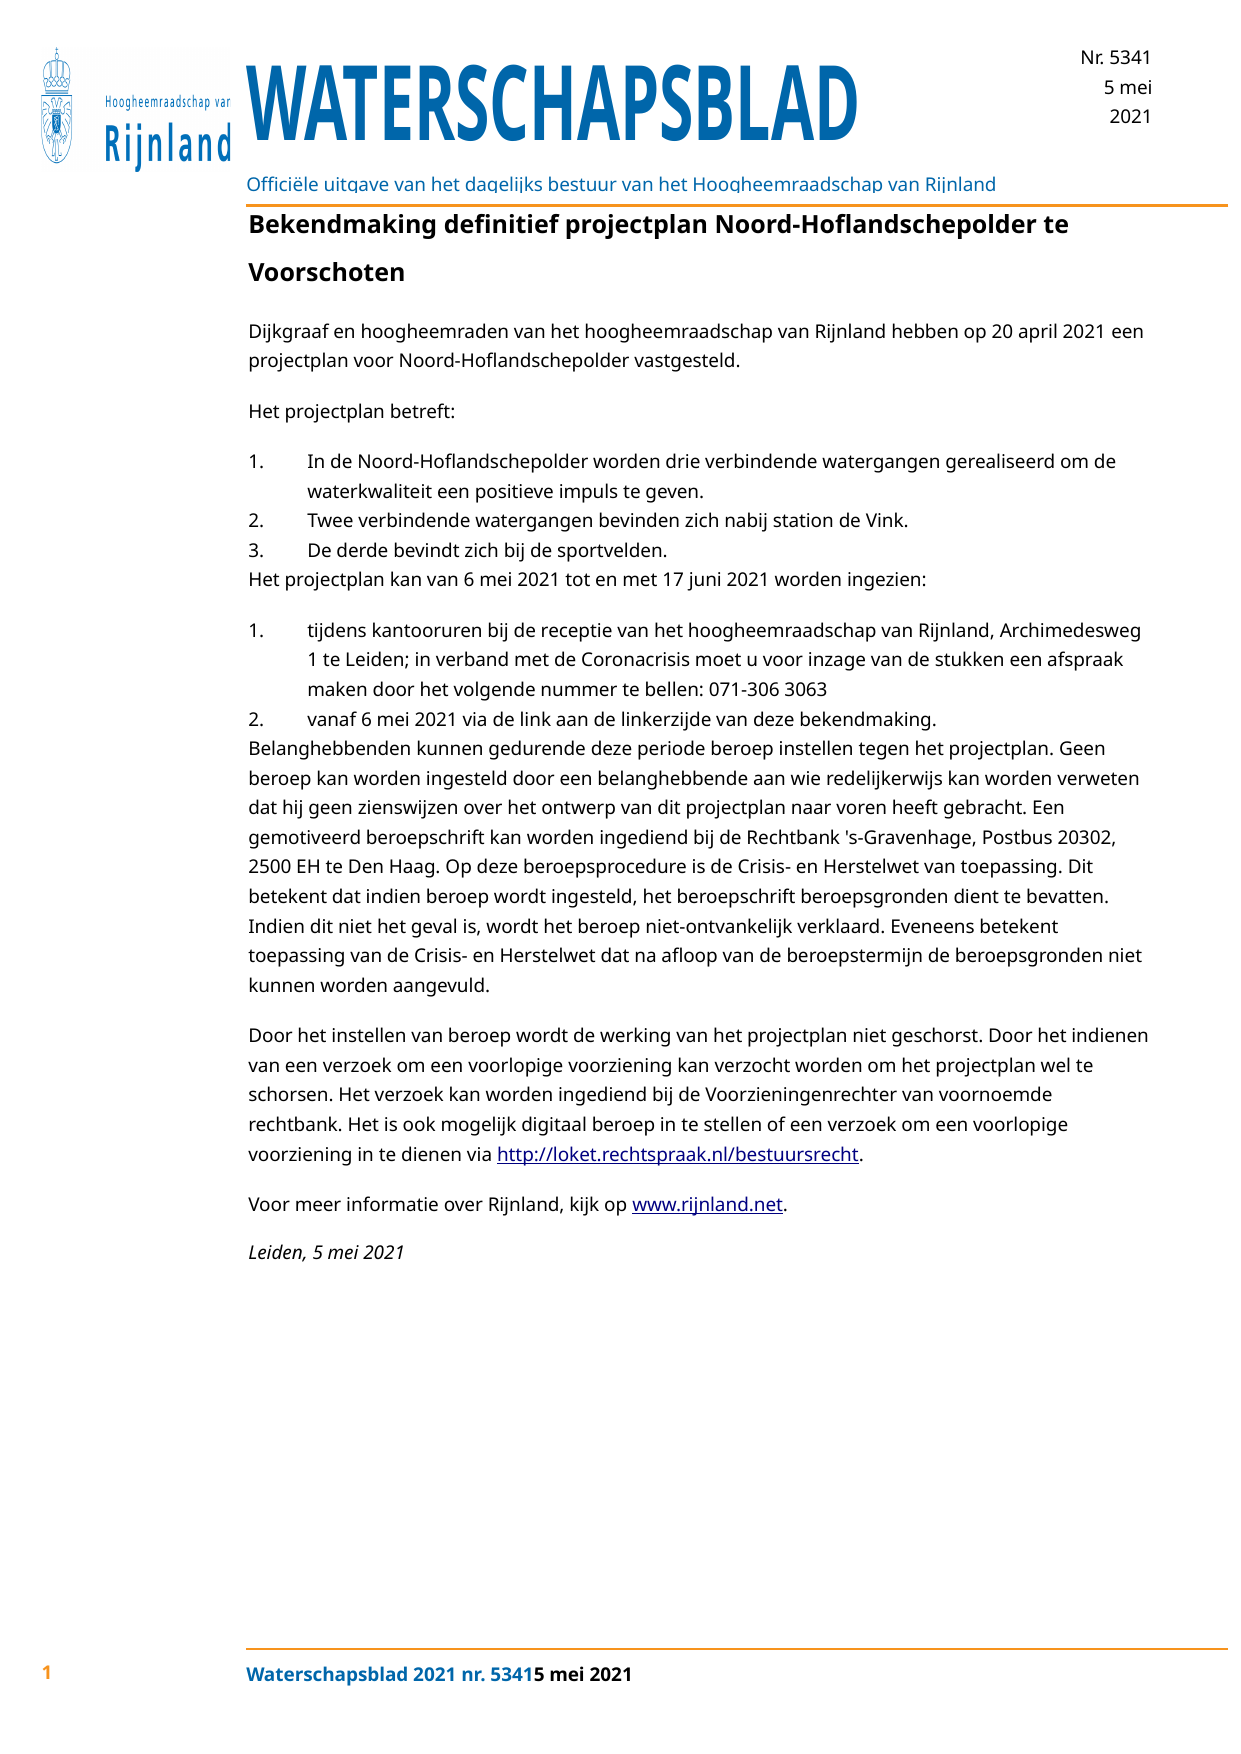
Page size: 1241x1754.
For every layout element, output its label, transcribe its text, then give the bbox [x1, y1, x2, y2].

list vanaf 6 mei 2021 via de link aan de linkerzijde van deze bekendmaking. [248, 706, 1152, 732]
list In de Noord-Hoflandschepolder worden drie verbindende watergangen gerealiseerd om de waterkwaliteit een positieve impuls te geven. [248, 448, 1152, 504]
text Het projectplan betreft: [248, 398, 1152, 424]
text Voor meer informatie over Rijnland, kijk op www.rijnland.net. [248, 1191, 1152, 1217]
text Leiden, 5 mei 2021 [248, 1239, 1152, 1265]
text Bekendmaking definitief projectplan Noord-Hoflandschepolder te Voorschoten [248, 207, 1152, 288]
text Door het instellen van beroep wordt de werking van het projectplan niet geschorst. Door het indienen van een verzoek om een voorlopige voorziening kan verzocht worden om het projectplan wel te schorsen. Het verzoek kan worden ingediend bij de Voorzieningenrechter van voornoemde rechtbank. Het is ook mogelijk digitaal beroep in te stellen of een verzoek om een voorlopige voorziening in te dienen via http://loket.rechtspraak.nl/bestuursrecht. [248, 1022, 1152, 1167]
text Belanghebbenden kunnen gedurende deze periode beroep instellen tegen het projectplan. Geen beroep kan worden ingesteld door een belanghebbende aan wie redelijkerwijs kan worden verweten dat hij geen zienswijzen over het ontwerp van dit projectplan naar voren heeft gebracht. Een gemotiveerd beroepschrift kan worden ingediend bij de Rechtbank 's-Gravenhage, Postbus 20302, 2500 EH te Den Haag. Op deze beroepsprocedure is de Crisis- en Herstelwet van toepassing. Dit betekent dat indien beroep wordt ingesteld, het beroepschrift beroepsgronden dient te bevatten. Indien dit niet het geval is, wordt het beroep niet-ontvankelijk verklaard. Eveneens betekent toepassing van de Crisis- en Herstelwet dat na afloop van de beroepstermijn de beroepsgronden niet kunnen worden aangevuld. [248, 735, 1152, 998]
text Het projectplan kan van 6 mei 2021 tot en met 17 juni 2021 worden ingezien: [248, 567, 1152, 592]
list tijdens kantooruren bij de receptie van het hoogheemraadschap van Rijnland, Archimedesweg 1 te Leiden; in verband met de Coronacrisis moet u voor inzage van de stukken een afspraak maken door het volgende nummer te bellen: 071-306 3063 [248, 617, 1152, 702]
list Twee verbindende watergangen bevinden zich nabij station de Vink. [248, 507, 1152, 533]
picture [41, 47, 231, 172]
list De derde bevindt zich bij de sportvelden. [248, 537, 1152, 563]
text Dijkgraaf en hoogheemraden van het hoogheemraadschap van Rijnland hebben op 20 april 2021 een projectplan voor Noord-Hoflandschepolder vastgesteld. [248, 318, 1152, 373]
